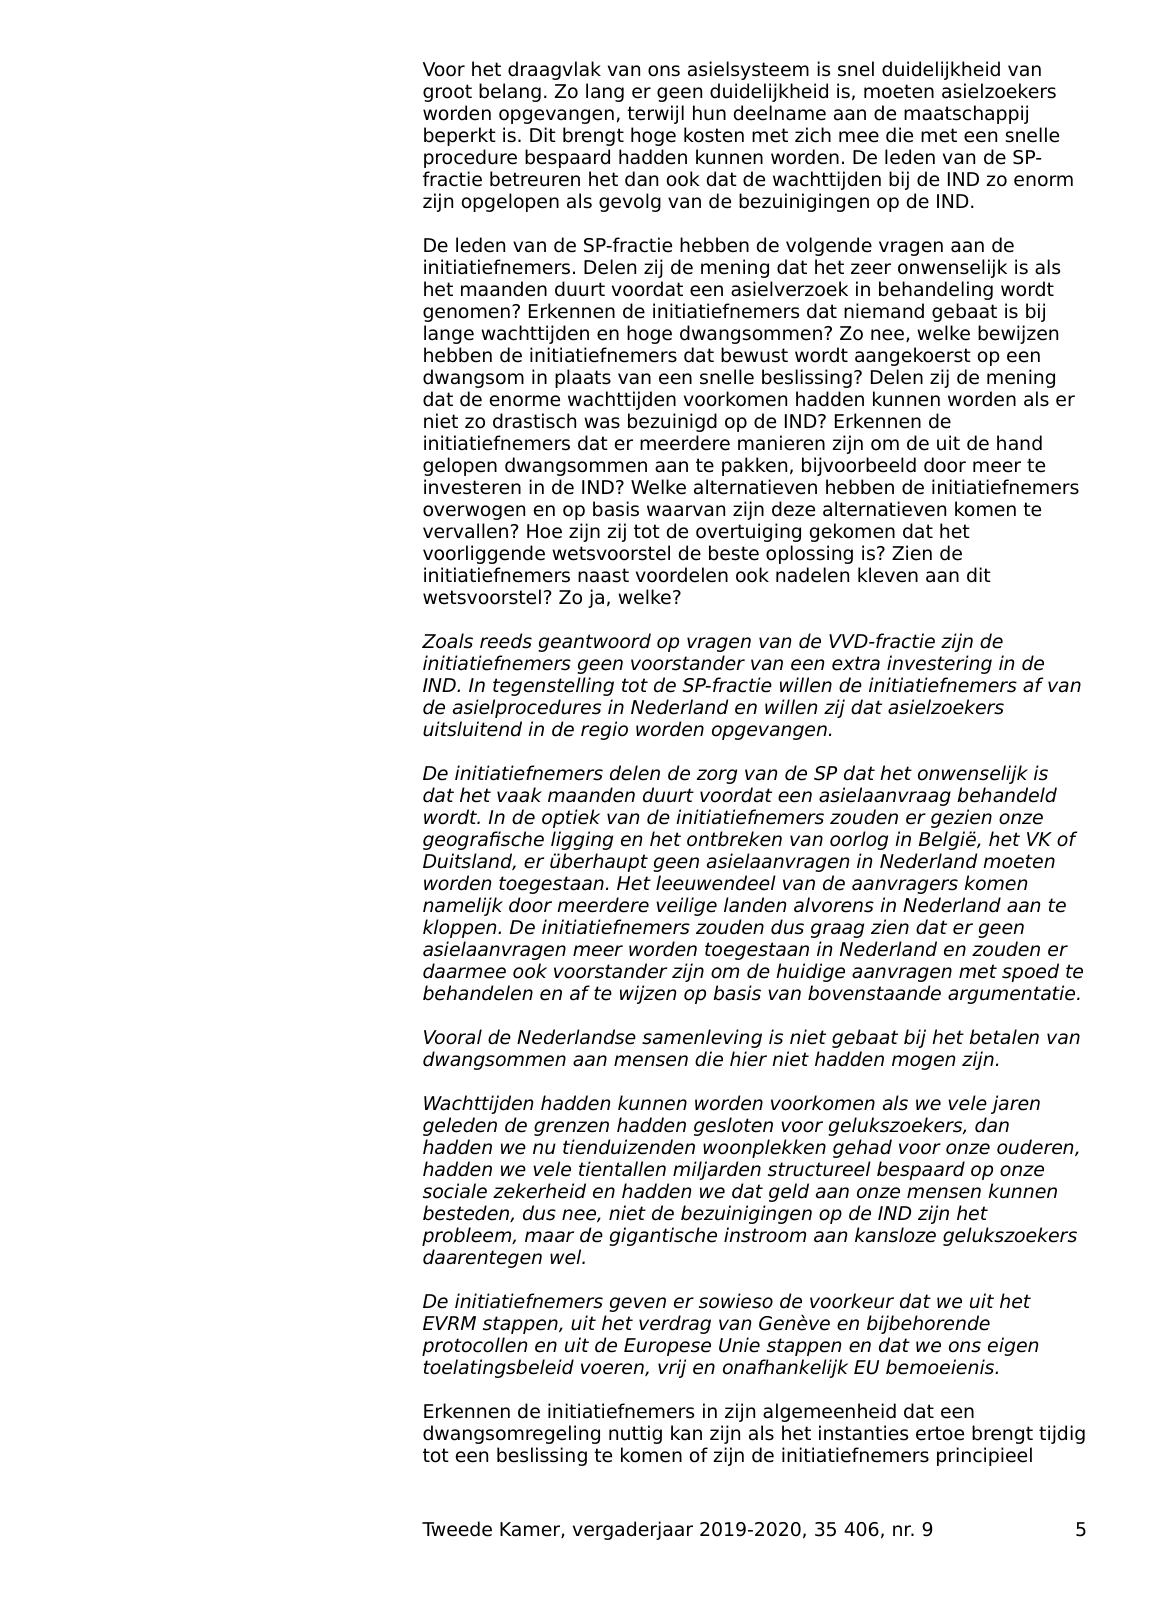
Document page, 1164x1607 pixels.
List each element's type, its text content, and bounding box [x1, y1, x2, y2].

text De initiatiefnemers delen de zorg van de SP dat het onwenselijk is dat het vaak maanden duurt voordat een asielaanvraag behandeld wordt. In de optiek van de initiatiefnemers zouden er gezien onze geografische ligging en het ontbreken van oorlog in België, het VK of Duitsland, er überhaupt geen asielaanvragen in Nederland moeten worden toegestaan. Het leeuwendeel van de aanvragers komen namelijk door meerdere veilige landen alvorens in Nederland aan te kloppen. De initiatiefnemers zouden dus graag zien dat er geen asielaanvragen meer worden toegestaan in Nederland en zouden er daarmee ook voorstander zijn om de huidige aanvragen met spoed te behandelen en af te wijzen op basis van bovenstaande argumentatie. [422, 763, 1087, 1005]
text Erkennen de initiatiefnemers in zijn algemeenheid dat een dwangsomregeling nuttig kan zijn als het instanties ertoe brengt tijdig tot een beslissing te komen of zijn de initiatiefnemers principieel [422, 1401, 1087, 1467]
text Zoals reeds geantwoord op vragen van de VVD-fractie zijn de initiatiefnemers geen voorstander van een extra investering in de IND. In tegenstelling tot de SP-fractie willen de initiatiefnemers af van de asielprocedures in Nederland en willen zij dat asielzoekers uitsluitend in de regio worden opgevangen. [422, 631, 1087, 741]
text De initiatiefnemers geven er sowieso de voorkeur dat we uit het EVRM stappen, uit het verdrag van Genève en bijbehorende protocollen en uit de Europese Unie stappen en dat we ons eigen toelatingsbeleid voeren, vrij en onafhankelijk EU bemoeienis. [422, 1291, 1087, 1379]
text Wachttijden hadden kunnen worden voorkomen als we vele jaren geleden de grenzen hadden gesloten voor gelukszoekers, dan hadden we nu tienduizenden woonplekken gehad voor onze ouderen, hadden we vele tientallen miljarden structureel bespaard op onze sociale zekerheid en hadden we dat geld aan onze mensen kunnen besteden, dus nee, niet de bezuinigingen op de IND zijn het probleem, maar de gigantische instroom aan kansloze gelukszoekers daarentegen wel. [422, 1093, 1087, 1269]
text Vooral de Nederlandse samenleving is niet gebaat bij het betalen van dwangsommen aan mensen die hier niet hadden mogen zijn. [422, 1027, 1087, 1071]
text De leden van de SP-fractie hebben de volgende vragen aan de initiatiefnemers. Delen zij de mening dat het zeer onwenselijk is als het maanden duurt voordat een asielverzoek in behandeling wordt genomen? Erkennen de initiatiefnemers dat niemand gebaat is bij lange wachttijden en hoge dwangsommen? Zo nee, welke bewijzen hebben de initiatiefnemers dat bewust wordt aangekoerst op een dwangsom in plaats van een snelle beslissing? Delen zij de mening dat de enorme wachttijden voorkomen hadden kunnen worden als er niet zo drastisch was bezuinigd op de IND? Erkennen de initiatiefnemers dat er meerdere manieren zijn om de uit de hand gelopen dwangsommen aan te pakken, bijvoorbeeld door meer te investeren in de IND? Welke alternatieven hebben de initiatiefnemers overwogen en op basis waarvan zijn deze alternatieven komen te vervallen? Hoe zijn zij tot de overtuiging gekomen dat het voorliggende wetsvoorstel de beste oplossing is? Zien de initiatiefnemers naast voordelen ook nadelen kleven aan dit wetsvoorstel? Zo ja, welke? [422, 235, 1087, 609]
text Voor het draagvlak van ons asielsysteem is snel duidelijkheid van groot belang. Zo lang er geen duidelijkheid is, moeten asielzoekers worden opgevangen, terwijl hun deelname aan de maatschappij beperkt is. Dit brengt hoge kosten met zich mee die met een snelle procedure bespaard hadden kunnen worden. De leden van de SP-fractie betreuren het dan ook dat de wachttijden bij de IND zo enorm zijn opgelopen als gevolg van de bezuinigingen op de IND. [422, 59, 1087, 213]
